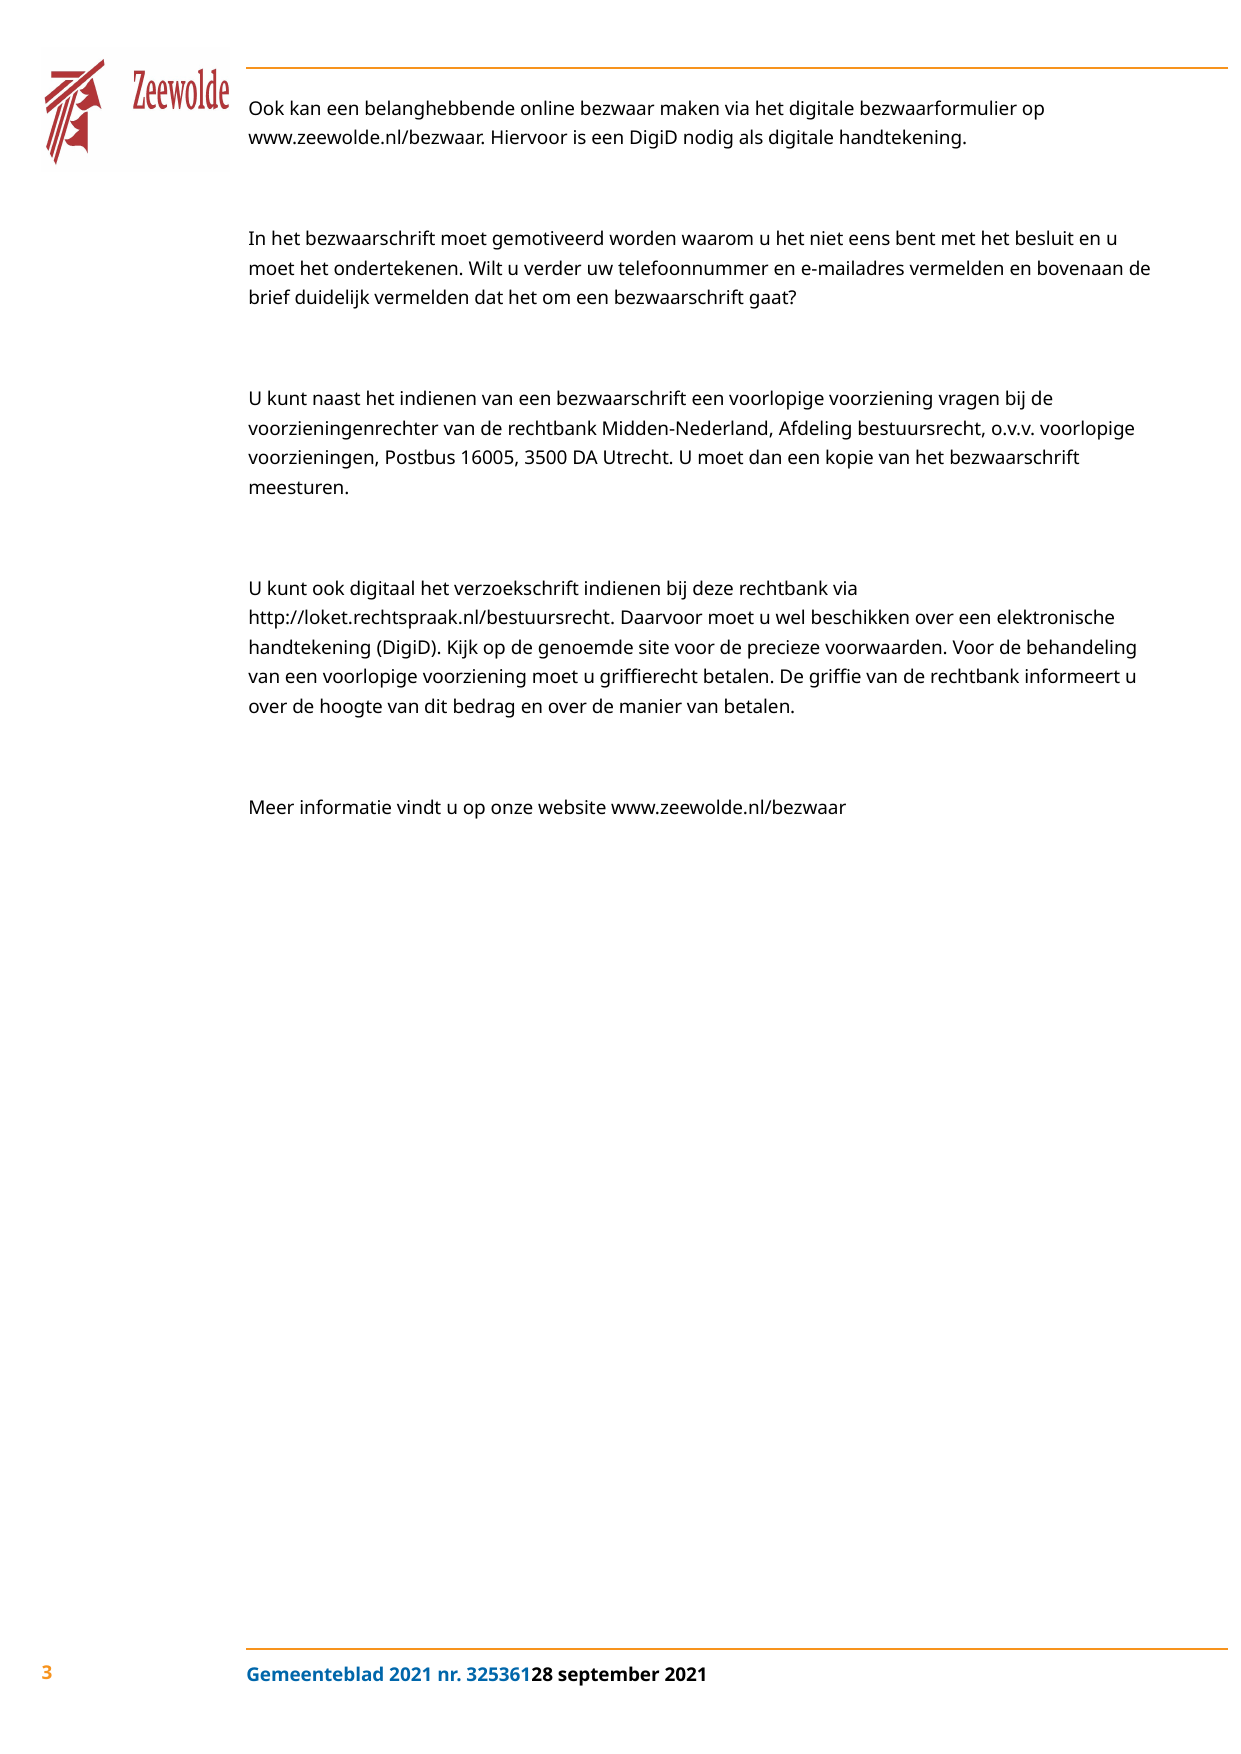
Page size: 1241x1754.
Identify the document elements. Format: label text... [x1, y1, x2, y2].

text In het bezwaarschrift moet gemotiveerd worden waarom u het niet eens bent met het besluit en u moet het ondertekenen. Wilt u verder uw telefoonnummer en e-mailadres vermelden en bovenaan de brief duidelijk vermelden dat het om een bezwaarschrift gaat? [248, 225, 1152, 310]
text U kunt naast het indienen van een bezwaarschrift een voorlopige voorziening vragen bij de voorzieningenrechter van de rechtbank Midden-Nederland, Afdeling bestuursrecht, o.v.v. voorlopige voorzieningen, Postbus 16005, 3500 DA Utrecht. U moet dan een kopie van het bezwaarschrift meesturen. [248, 385, 1152, 500]
picture [41, 47, 231, 172]
text Ook kan een belanghebbende online bezwaar maken via het digitale bezwaarformulier op www.zeewolde.nl/bezwaar. Hiervoor is een DigiD nodig als digitale handtekening. [248, 95, 1152, 150]
text Meer informatie vindt u op onze website www.zeewolde.nl/bezwaar [248, 794, 1152, 820]
text U kunt ook digitaal het verzoekschrift indienen bij deze rechtbank via http://loket.rechtspraak.nl/bestuursrecht. Daarvoor moet u wel beschikken over een elektronische handtekening (DigiD). Kijk op de genoemde site voor de precieze voorwaarden. Voor de behandeling van een voorlopige voorziening moet u griffierecht betalen. De griffie van de rechtbank informeert u over de hoogte van dit bedrag en over de manier van betalen. [248, 575, 1152, 719]
